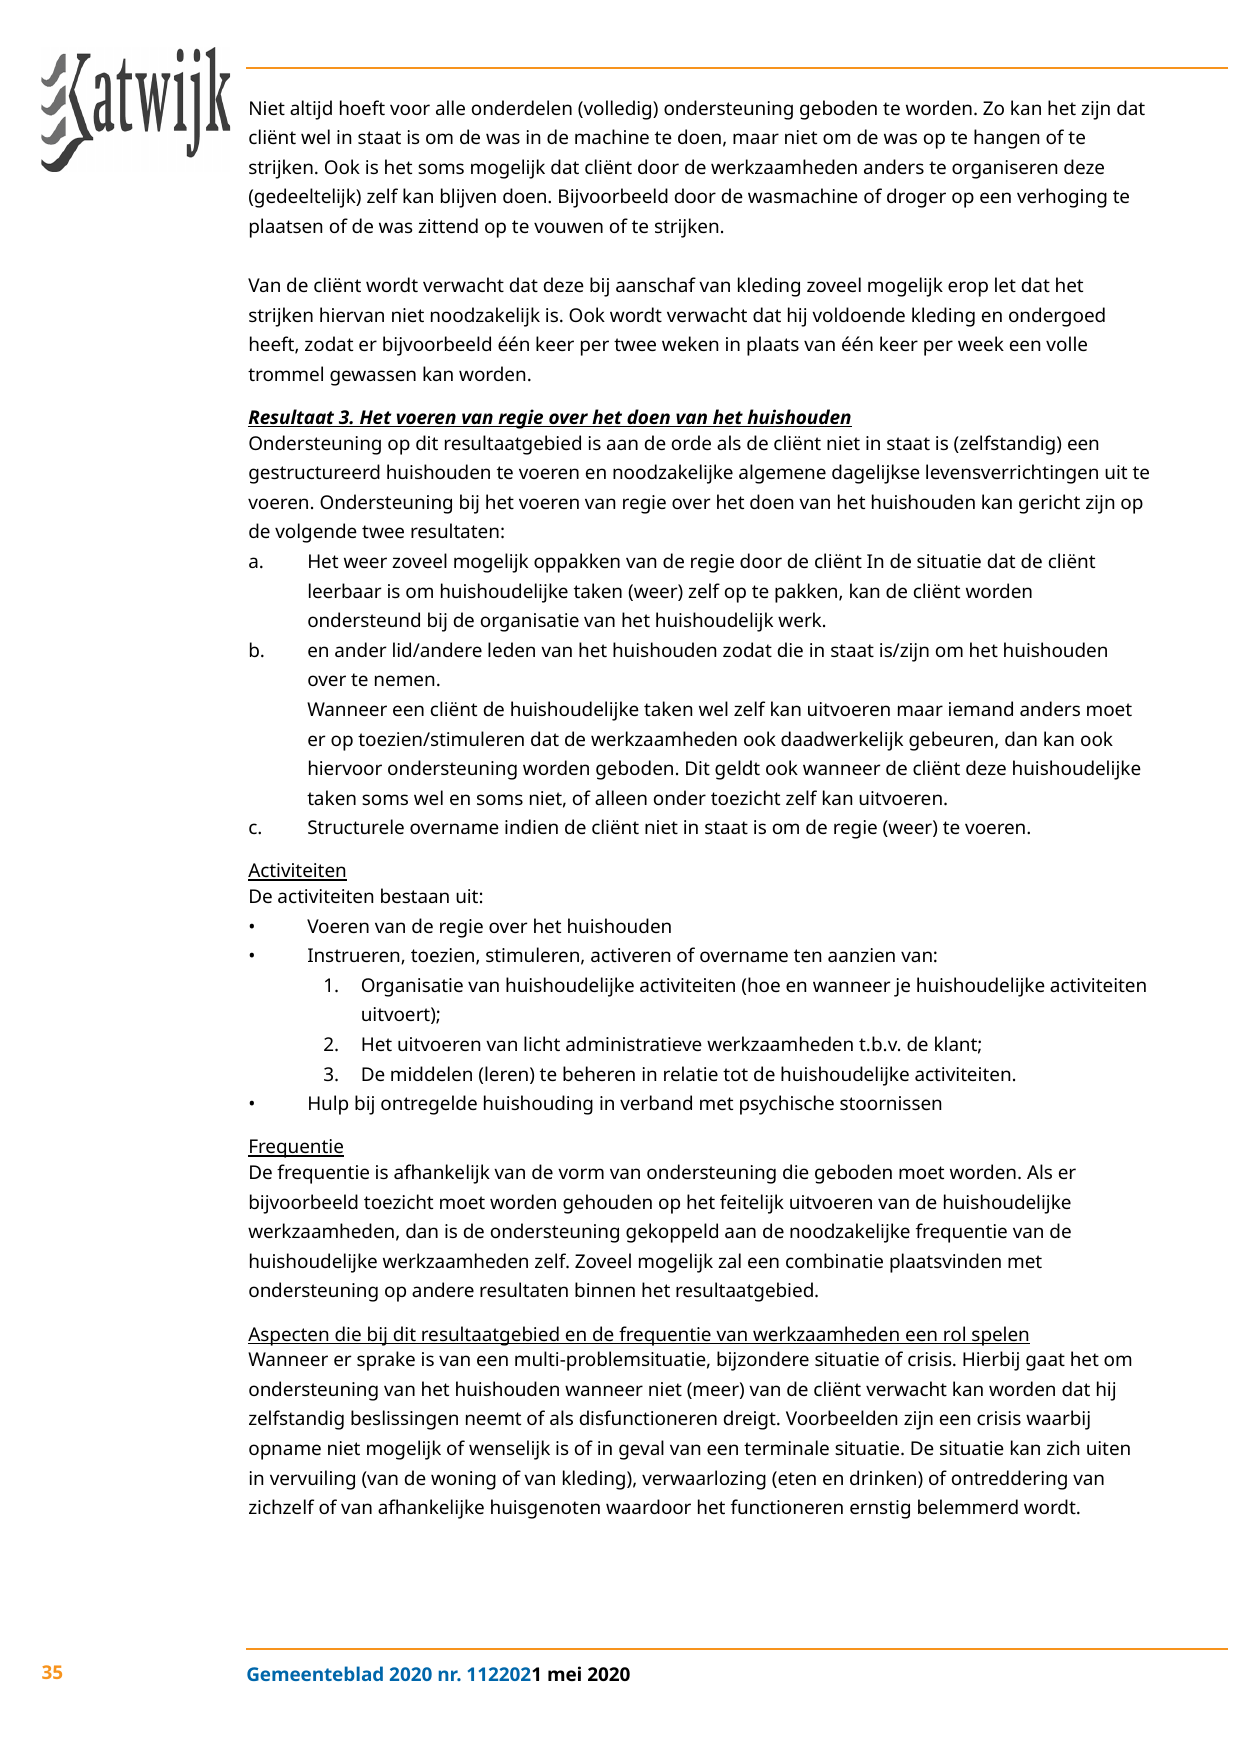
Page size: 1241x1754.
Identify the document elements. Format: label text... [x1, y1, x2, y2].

text Aspecten die bij dit resultaatgebied en de frequentie van werkzaamheden een rol spelen [248, 1321, 1152, 1346]
list Het weer zoveel mogelijk oppakken van de regie door de cliënt In de situatie dat de cliënt leerbaar is om huishoudelijke taken (weer) zelf op te pakken, kan de cliënt worden ondersteund bij de organisatie van het huishoudelijk werk. [248, 548, 1152, 633]
list Voeren van de regie over het huishouden [248, 913, 1152, 939]
list Structurele overname indien de cliënt niet in staat is om de regie (weer) te voeren. [248, 814, 1152, 840]
text Resultaat 3. Het voeren van regie over het doen van het huishouden [248, 404, 1152, 430]
text De activiteiten bestaan uit: [248, 883, 1152, 909]
list Instrueren, toezien, stimuleren, activeren of overname ten aanzien van: [248, 942, 1152, 968]
text Frequentie [248, 1133, 1152, 1159]
list Het uitvoeren van licht administratieve werkzaamheden t.b.v. de klant; [323, 1031, 1152, 1057]
text Van de cliënt wordt verwacht dat deze bij aanschaf van kleding zoveel mogelijk erop let dat het strijken hiervan niet noodzakelijk is. Ook wordt verwacht dat hij voldoende kleding en ondergoed heeft, zodat er bijvoorbeeld één keer per twee weken in plaats van één keer per week een volle trommel gewassen kan worden. [248, 272, 1152, 387]
list De middelen (leren) te beheren in relatie tot de huishoudelijke activiteiten. [323, 1061, 1152, 1087]
text Niet altijd hoeft voor alle onderdelen (volledig) ondersteuning geboden te worden. Zo kan het zijn dat cliënt wel in staat is om de was in de machine te doen, maar niet om de was op te hangen of te strijken. Ook is het soms mogelijk dat cliënt door de werkzaamheden anders te organiseren deze (gedeeltelijk) zelf kan blijven doen. Bijvoorbeeld door de wasmachine of droger op een verhoging te plaatsen of de was zittend op te vouwen of te strijken. [248, 95, 1152, 239]
text Activiteiten [248, 858, 1152, 883]
list Wanneer een cliënt de huishoudelijke taken wel zelf kan uitvoeren maar iemand anders moet er op toezien/stimuleren dat de werkzaamheden ook daadwerkelijk gebeuren, dan kan ook hiervoor ondersteuning worden geboden. Dit geldt ook wanneer de cliënt deze huishoudelijke taken soms wel en soms niet, of alleen onder toezicht zelf kan uitvoeren. [248, 696, 1152, 811]
text Wanneer er sprake is van een multi-problemsituatie, bijzondere situatie of crisis. Hierbij gaat het om ondersteuning van het huishouden wanneer niet (meer) van de cliënt verwacht kan worden dat hij zelfstandig beslissingen neemt of als disfunctioneren dreigt. Voorbeelden zijn een crisis waarbij opname niet mogelijk of wenselijk is of in geval van een terminale situatie. De situatie kan zich uiten in vervuiling (van de woning of van kleding), verwaarlozing (eten en drinken) of ontreddering van zichzelf of van afhankelijke huisgenoten waardoor het functioneren ernstig belemmerd wordt. [248, 1346, 1152, 1520]
list en ander lid/andere leden van het huishouden zodat die in staat is/zijn om het huishouden over te nemen. [248, 637, 1152, 692]
list Hulp bij ontregelde huishouding in verband met psychische stoornissen [248, 1090, 1152, 1116]
list Organisatie van huishoudelijke activiteiten (hoe en wanneer je huishoudelijke activiteiten uitvoert); [323, 972, 1152, 1027]
text Ondersteuning op dit resultaatgebied is aan de orde als de cliënt niet in staat is (zelfstandig) een gestructureerd huishouden te voeren en noodzakelijke algemene dagelijkse levensverrichtingen uit te voeren. Ondersteuning bij het voeren van regie over het doen van het huishouden kan gericht zijn op de volgende twee resultaten: [248, 430, 1152, 544]
picture [41, 47, 231, 172]
text De frequentie is afhankelijk van de vorm van ondersteuning die geboden moet worden. Als er bijvoorbeeld toezicht moet worden gehouden op het feitelijk uitvoeren van de huishoudelijke werkzaamheden, dan is de ondersteuning gekoppeld aan de noodzakelijke frequentie van de huishoudelijke werkzaamheden zelf. Zoveel mogelijk zal een combinatie plaatsvinden met ondersteuning op andere resultaten binnen het resultaatgebied. [248, 1159, 1152, 1303]
